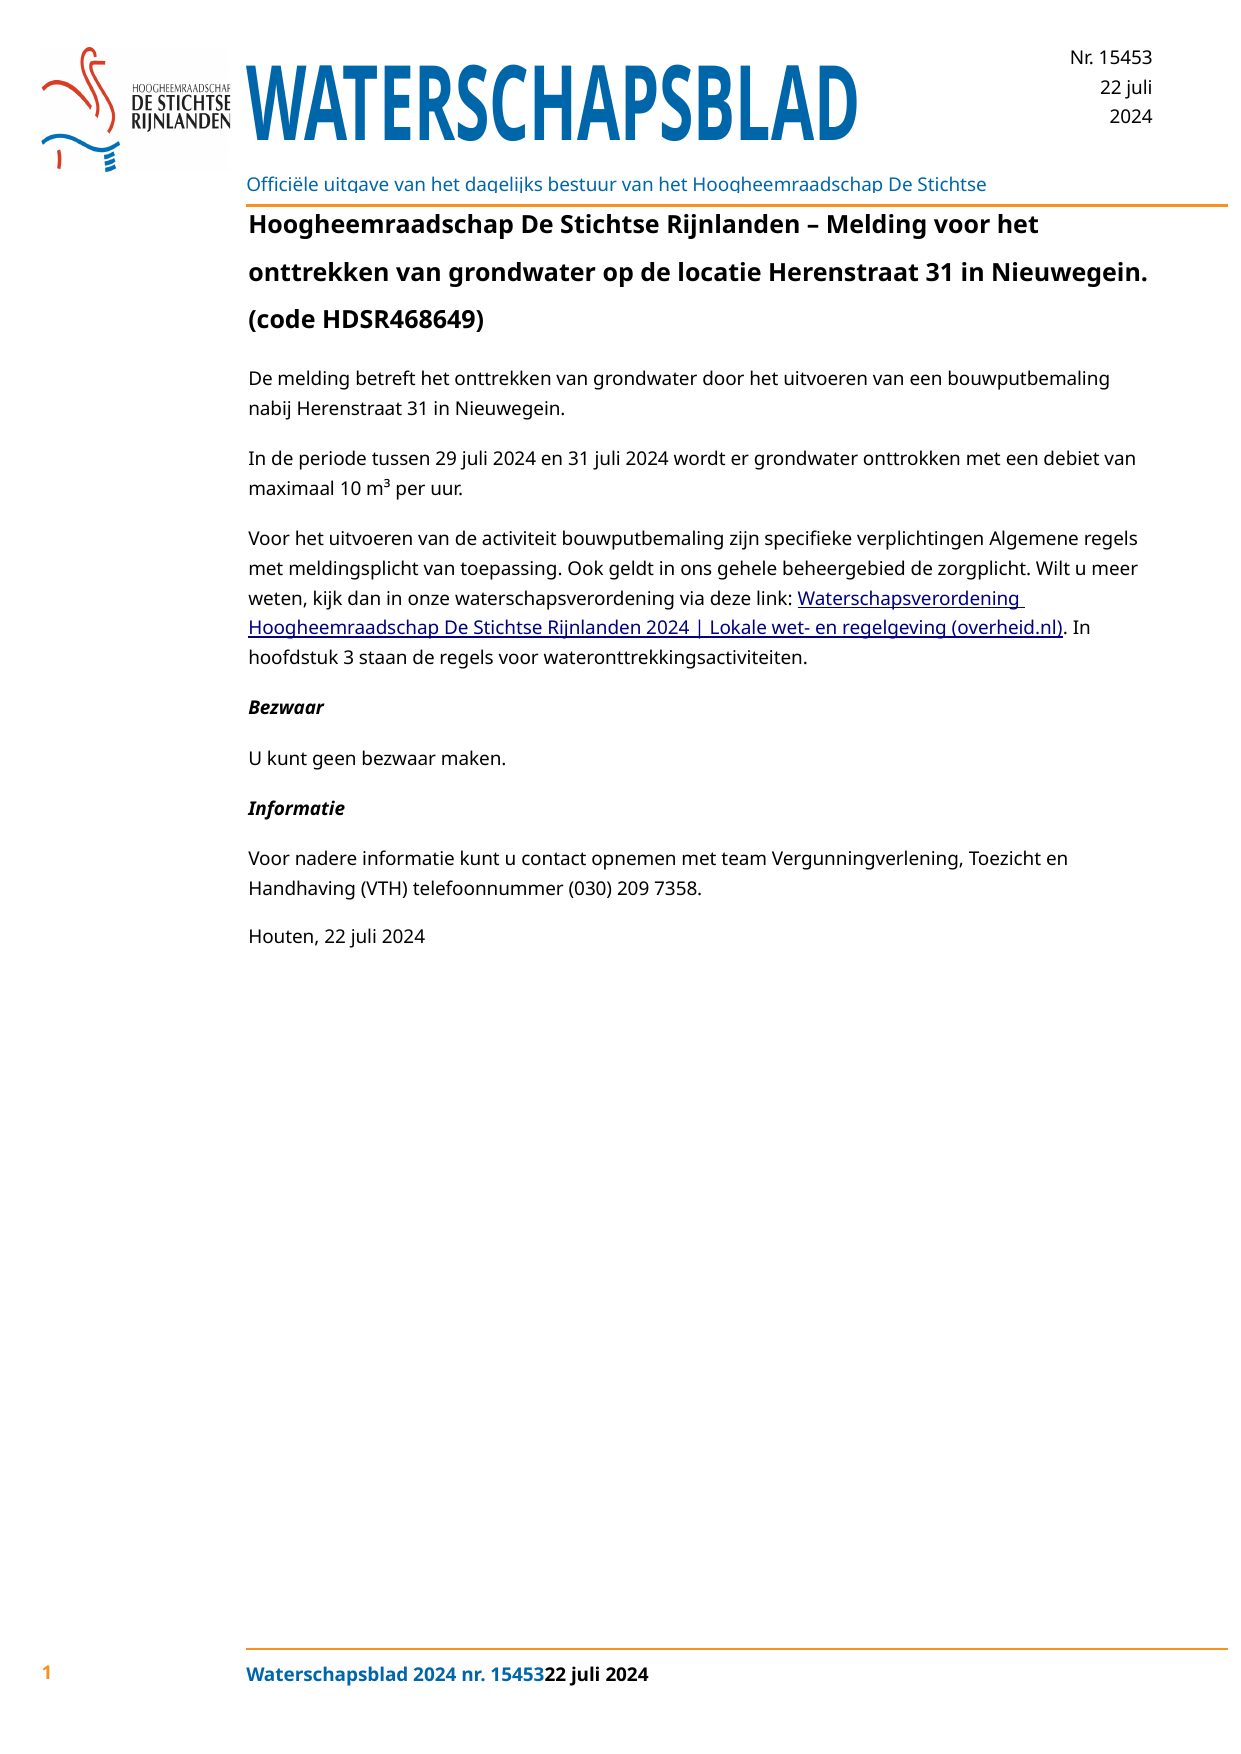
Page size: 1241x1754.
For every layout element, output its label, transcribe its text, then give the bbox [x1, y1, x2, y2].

text Voor het uitvoeren van de activiteit bouwputbemaling zijn specifieke verplichtingen Algemene regels met meldingsplicht van toepassing. Ook geldt in ons gehele beheergebied de zorgplicht. Wilt u meer weten, kijk dan in onze waterschapsverordening via deze link: Waterschapsverordening Hoogheemraadschap De Stichtse Rijnlanden 2024 | Lokale wet- en regelgeving (overheid.nl). In hoofdstuk 3 staan de regels voor wateronttrekkingsactiviteiten. [248, 526, 1152, 669]
text De melding betreft het onttrekken van grondwater door het uitvoeren van een bouwputbemaling nabij Herenstraat 31 in Nieuwegein. [248, 366, 1152, 421]
text Houten, 22 juli 2024 [248, 923, 1152, 949]
text Voor nadere informatie kunt u contact opnemen met team Vergunningverlening, Toezicht en Handhaving (VTH) telefoonnummer (030) 209 7358. [248, 846, 1152, 901]
text In de periode tussen 29 juli 2024 en 31 juli 2024 wordt er grondwater onttrokken met een debiet van maximaal 10 m³ per uur. [248, 446, 1152, 501]
text Bezwaar [248, 694, 1152, 720]
text Informatie [248, 795, 1152, 821]
text Hoogheemraadschap De Stichtse Rijnlanden – Melding voor het onttrekken van grondwater op de locatie Herenstraat 31 in Nieuwegein. (code HDSR468649) [248, 207, 1152, 336]
text U kunt geen bezwaar maken. [248, 745, 1152, 770]
picture [41, 47, 231, 172]
